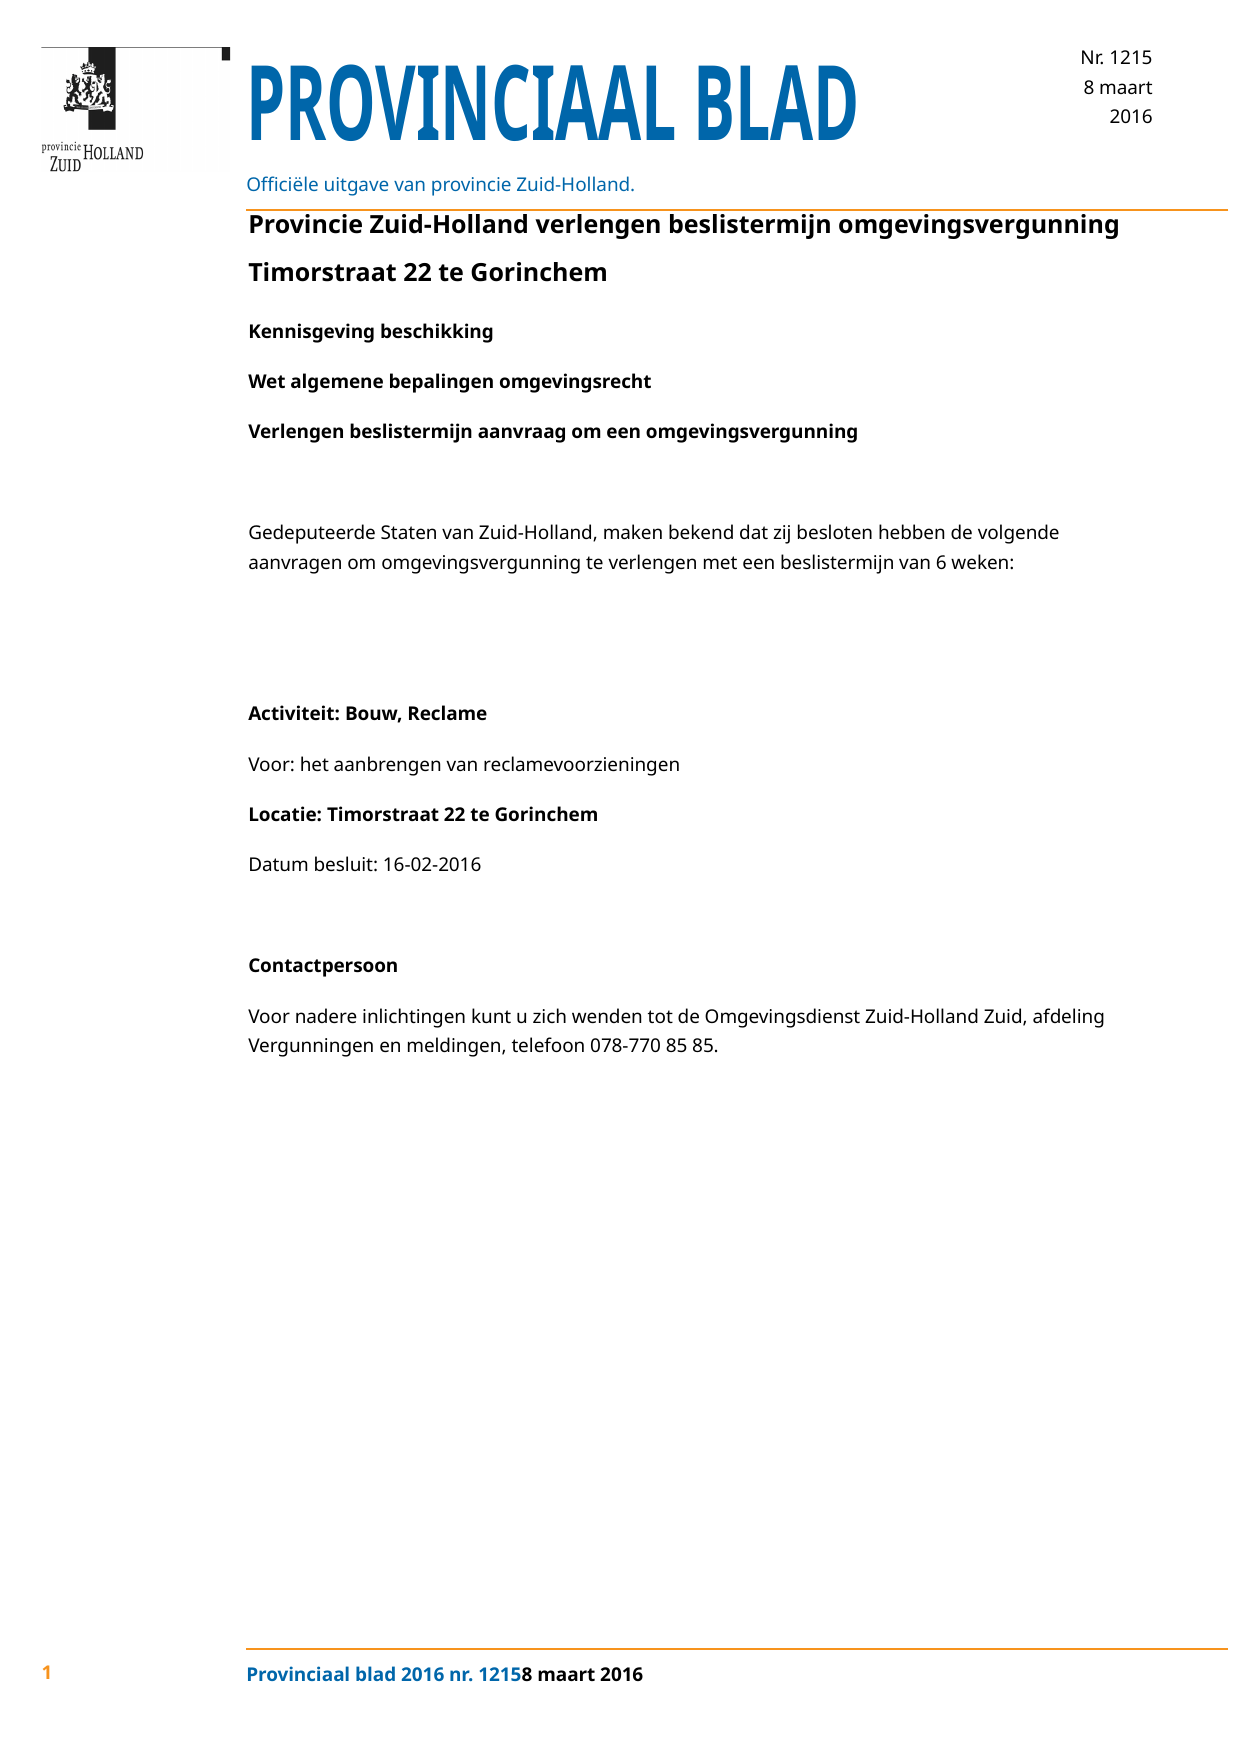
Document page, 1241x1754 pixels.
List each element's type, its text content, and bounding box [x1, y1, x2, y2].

text Kennisgeving beschikking [248, 318, 1152, 344]
text Activiteit: Bouw, Reclame [248, 700, 1152, 726]
text Voor nadere inlichtingen kunt u zich wenden tot de Omgevingsdienst Zuid-Holland Zuid, afdeling Vergunningen en meldingen, telefoon 078-770 85 85. [248, 1003, 1152, 1058]
text Datum besluit: 16-02-2016 [248, 852, 1152, 877]
text Voor: het aanbrengen van reclamevoorzieningen [248, 751, 1152, 777]
text Verlengen beslistermijn aanvraag om een omgevingsvergunning [248, 419, 1152, 444]
text Locatie: Timorstraat 22 te Gorinchem [248, 801, 1152, 827]
picture [41, 47, 231, 172]
text Provincie Zuid-Holland verlengen beslistermijn omgevingsvergunning Timorstraat 22 te Gorinchem [248, 211, 1152, 288]
text Contactpersoon [248, 952, 1152, 978]
text Gedeputeerde Staten van Zuid-Holland, maken bekend dat zij besloten hebben de volgende aanvragen om omgevingsvergunning te verlengen met een beslistermijn van 6 weken: [248, 519, 1152, 575]
text Wet algemene bepalingen omgevingsrecht [248, 368, 1152, 394]
